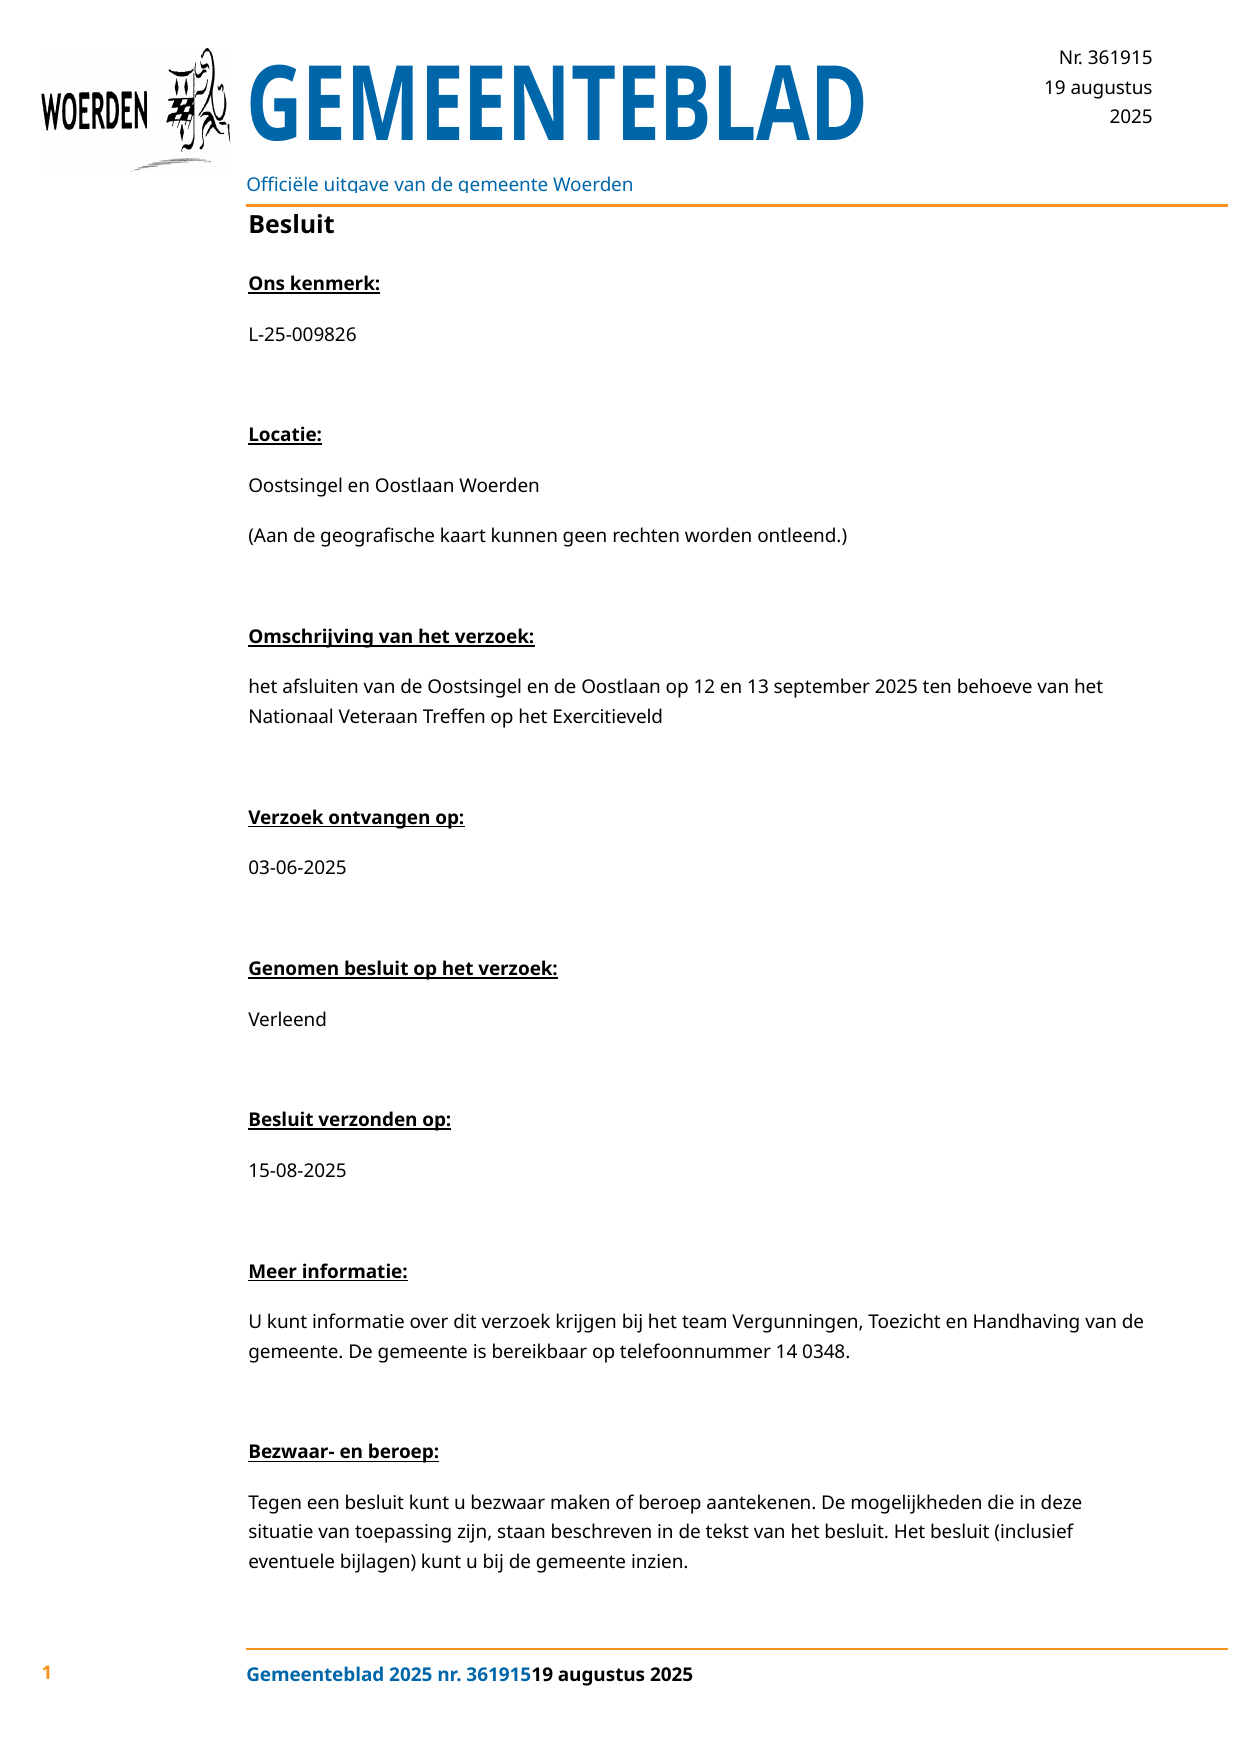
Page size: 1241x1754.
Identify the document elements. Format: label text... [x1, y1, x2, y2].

text Bezwaar- en beroep: [248, 1439, 1152, 1464]
text Meer informatie: [248, 1258, 1152, 1283]
text Omschrijving van het verzoek: [248, 623, 1152, 649]
text Verzoek ontvangen op: [248, 804, 1152, 830]
text Verleend [248, 1006, 1152, 1031]
text Oostsingel en Oostlaan Woerden [248, 472, 1152, 498]
picture [41, 47, 231, 172]
text Besluit [248, 207, 1152, 241]
text Locatie: [248, 422, 1152, 447]
text Tegen een besluit kunt u bezwaar maken of beroep aantekenen. De mogelijkheden die in deze situatie van toepassing zijn, staan beschreven in de tekst van het besluit. Het besluit (inclusief eventuele bijlagen) kunt u bij de gemeente inzien. [248, 1489, 1152, 1574]
text 03-06-2025 [248, 854, 1152, 880]
text Ons kenmerk: [248, 270, 1152, 296]
text het afsluiten van de Oostsingel en de Oostlaan op 12 en 13 september 2025 ten behoeve van het Nationaal Veteraan Treffen op het Exercitieveld [248, 674, 1152, 729]
text Besluit verzonden op: [248, 1107, 1152, 1132]
text L-25-009826 [248, 321, 1152, 346]
text Genomen besluit op het verzoek: [248, 955, 1152, 981]
text U kunt informatie over dit verzoek krijgen bij het team Vergunningen, Toezicht en Handhaving van de gemeente. De gemeente is bereikbaar op telefoonnummer 14 0348. [248, 1308, 1152, 1363]
text (Aan de geografische kaart kunnen geen rechten worden ontleend.) [248, 522, 1152, 548]
text 15-08-2025 [248, 1157, 1152, 1183]
